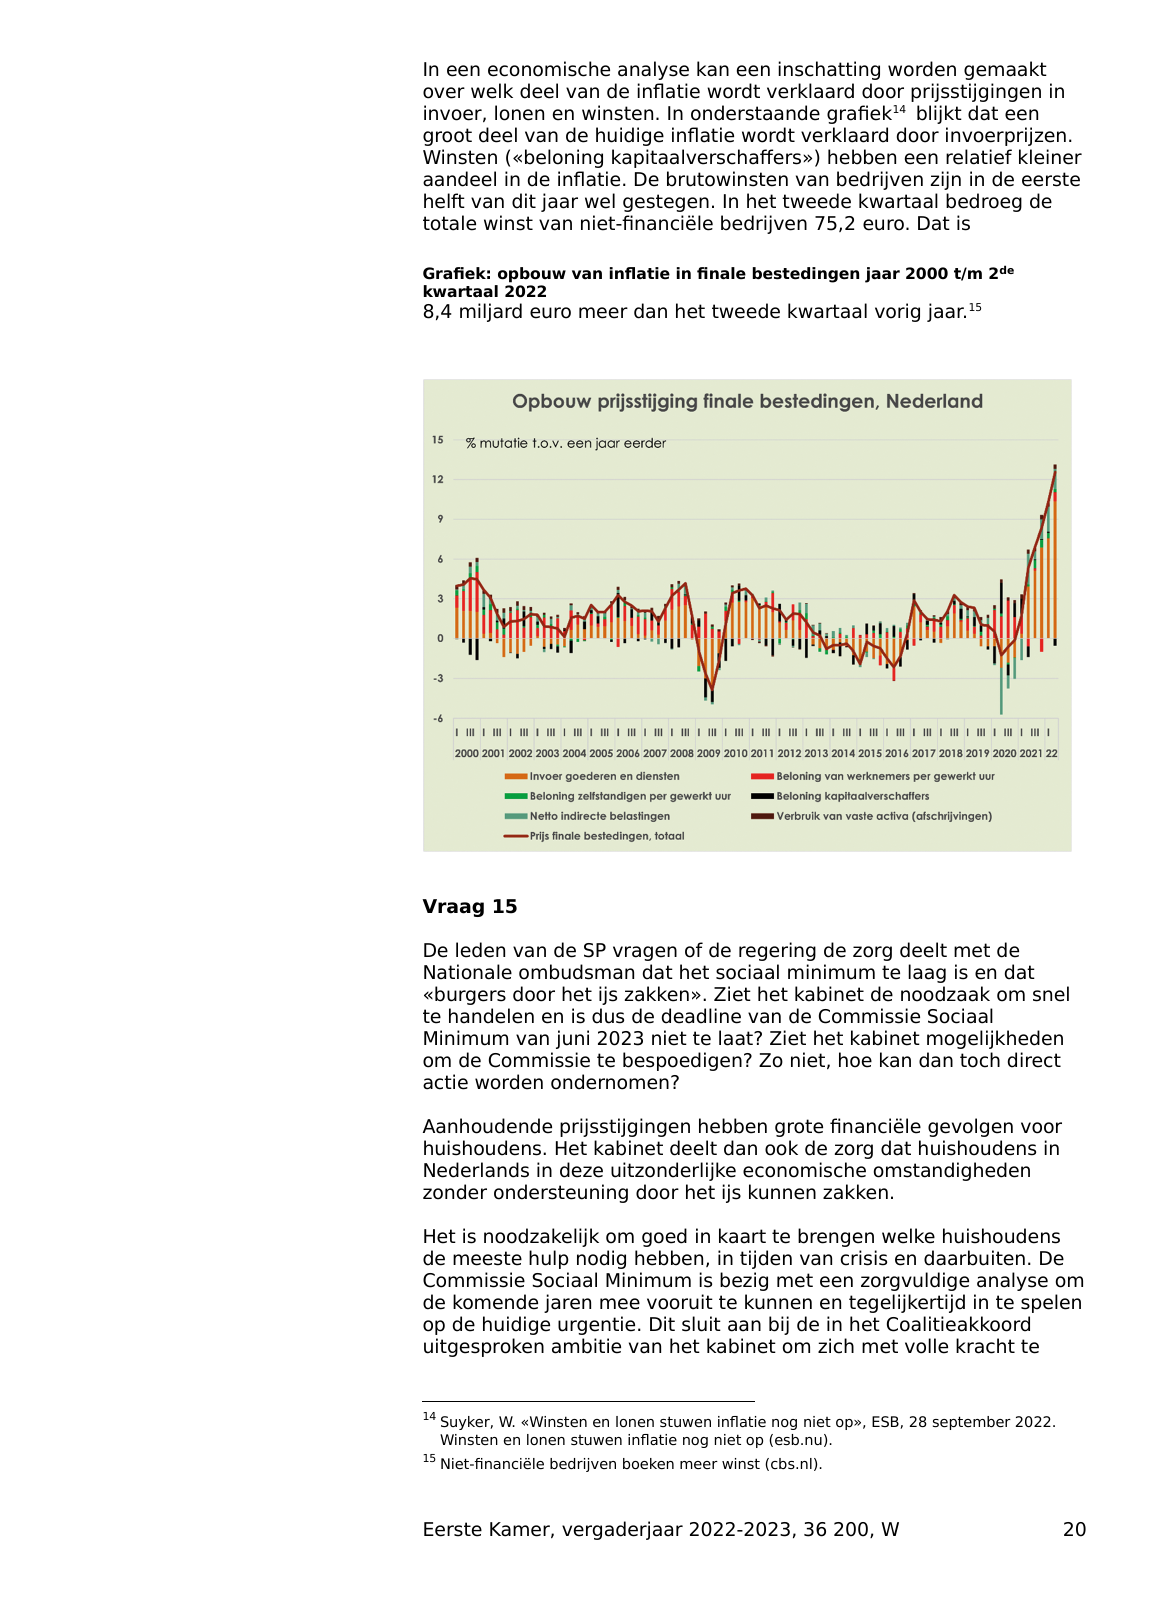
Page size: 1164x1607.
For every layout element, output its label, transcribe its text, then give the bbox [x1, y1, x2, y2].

text Niet-financiële bedrijven boeken meer winst (cbs.nl). [422, 1452, 1087, 1474]
text In een economische analyse kan een inschatting worden gemaakt over welk deel van de inflatie wordt verklaard door prijsstijgingen in invoer, lonen en winsten. In onderstaande grafiek blijkt dat een groot deel van de huidige inflatie wordt verklaard door invoerprijzen. Winsten («beloning kapitaalverschaffers») hebben een relatief kleiner aandeel in de inflatie. De brutowinsten van bedrijven zijn in de eerste helft van dit jaar wel gestegen. In het tweede kwartaal bedroeg de totale winst van niet-financiële bedrijven 75,2 euro. Dat is 8,4 miljard euro meer dan het tweede kwartaal vorig jaar. [422, 59, 1087, 323]
text Aanhoudende prijsstijgingen hebben grote financiële gevolgen voor huishoudens. Het kabinet deelt dan ook de zorg dat huishoudens in Nederlands in deze uitzonderlijke economische omstandigheden zonder ondersteuning door het ijs kunnen zakken. [422, 1116, 1087, 1204]
text De leden van de SP vragen of de regering de zorg deelt met de Nationale ombudsman dat het sociaal minimum te laag is en dat «burgers door het ijs zakken». Ziet het kabinet de noodzaak om snel te handelen en is dus de deadline van de Commissie Sociaal Minimum van juni 2023 niet te laat? Ziet het kabinet mogelijkheden om de Commissie te bespoedigen? Zo niet, hoe kan dan toch direct actie worden ondernomen? [422, 940, 1087, 1093]
text Grafiek: opbouw van inflatie in finale bestedingen jaar 2000 t/m 2de kwartaal 2022 [422, 265, 1072, 301]
text Suyker, W. «Winsten en lonen stuwen inflatie nog niet op», ESB, 28 september 2022. Winsten en lonen stuwen inflatie nog niet op (esb.nu). [422, 1410, 1087, 1449]
picture [422, 378, 1072, 852]
text Het is noodzakelijk om goed in kaart te brengen welke huishoudens de meeste hulp nodig hebben, in tijden van crisis en daarbuiten. De Commissie Sociaal Minimum is bezig met een zorgvuldige analyse om de komende jaren mee vooruit te kunnen en tegelijkertijd in te spelen op de huidige urgentie. Dit sluit aan bij de in het Coalitieakkoord uitgesproken ambitie van het kabinet om zich met volle kracht te [422, 1226, 1087, 1358]
subtitle Vraag 15 [422, 896, 1087, 917]
